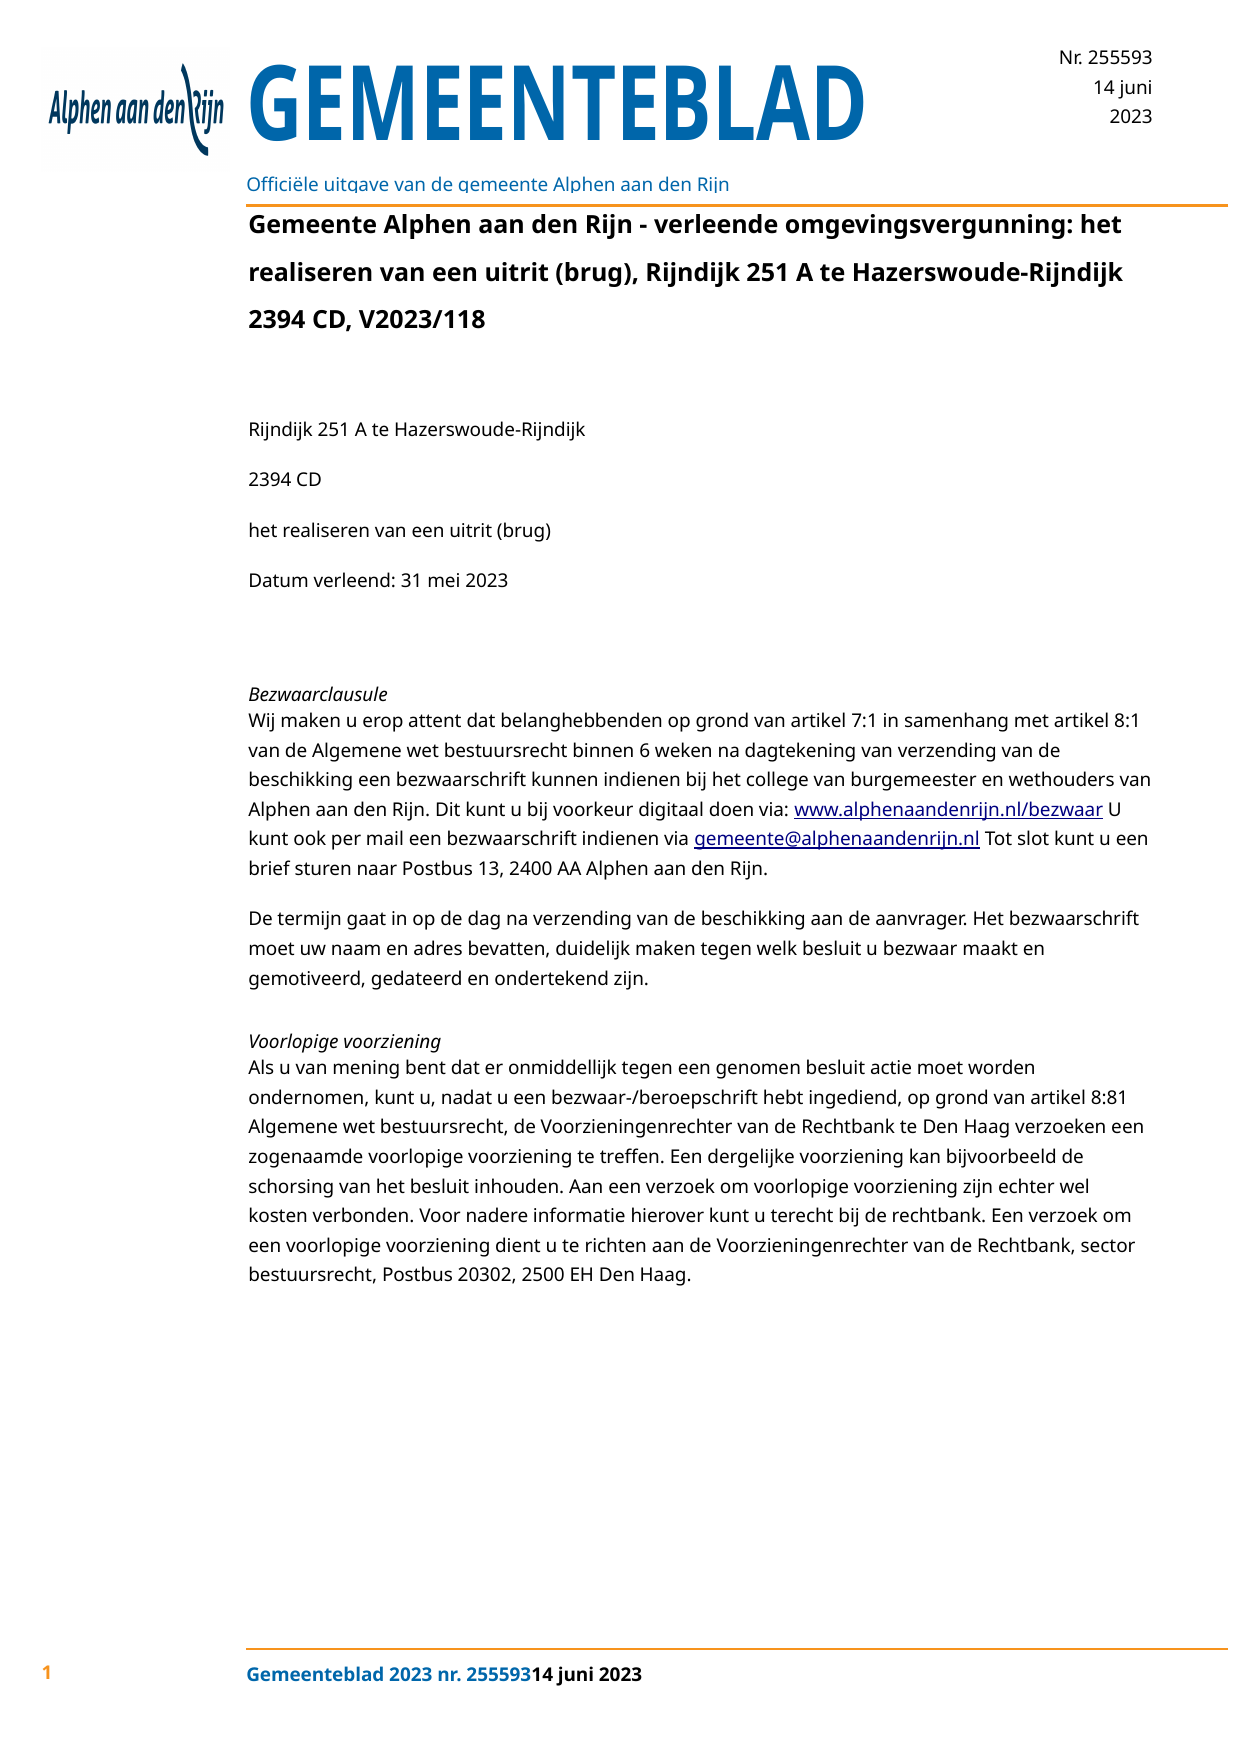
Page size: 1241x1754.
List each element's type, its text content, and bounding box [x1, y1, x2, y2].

text Datum verleend: 31 mei 2023 [248, 567, 1152, 593]
text Wij maken u erop attent dat belanghebbenden op grond van artikel 7:1 in samenhang met artikel 8:1 van de Algemene wet bestuursrecht binnen 6 weken na dagtekening van verzending van de beschikking een bezwaarschrift kunnen indienen bij het college van burgemeester en wethouders van Alphen aan den Rijn. Dit kunt u bij voorkeur digitaal doen via: www.alphenaandenrijn.nl/bezwaar U kunt ook per mail een bezwaarschrift indienen via gemeente@alphenaandenrijn.nl Tot slot kunt u een brief sturen naar Postbus 13, 2400 AA Alphen aan den Rijn. [248, 707, 1152, 881]
picture [41, 47, 231, 172]
text Bezwaarclausule [248, 682, 1152, 707]
text Gemeente Alphen aan den Rijn - verleende omgevingsvergunning: het realiseren van een uitrit (brug), Rijndijk 251 A te Hazerswoude-Rijndijk 2394 CD, V2023/118 [248, 207, 1152, 336]
text De termijn gaat in op de dag na verzending van de beschikking aan de aanvrager. Het bezwaarschrift moet uw naam en adres bevatten, duidelijk maken tegen welk besluit u bezwaar maakt en gemotiveerd, gedateerd en ondertekend zijn. [248, 906, 1152, 991]
text Als u van mening bent dat er onmiddellijk tegen een genomen besluit actie moet worden ondernomen, kunt u, nadat u een bezwaar-/beroepschrift hebt ingediend, op grond van artikel 8:81 Algemene wet bestuursrecht, de Voorzieningenrechter van de Rechtbank te Den Haag verzoeken een zogenaamde voorlopige voorziening te treffen. Een dergelijke voorziening kan bijvoorbeeld de schorsing van het besluit inhouden. Aan een verzoek om voorlopige voorziening zijn echter wel kosten verbonden. Voor nadere informatie hierover kunt u terecht bij de rechtbank. Een verzoek om een voorlopige voorziening dient u te richten aan de Voorzieningenrechter van de Rechtbank, sector bestuursrecht, Postbus 20302, 2500 EH Den Haag. [248, 1054, 1152, 1287]
text Voorlopige voorziening [248, 1029, 1152, 1054]
text Rijndijk 251 A te Hazerswoude-Rijndijk [248, 416, 1152, 442]
text 2394 CD [248, 466, 1152, 492]
text het realiseren van een uitrit (brug) [248, 517, 1152, 542]
